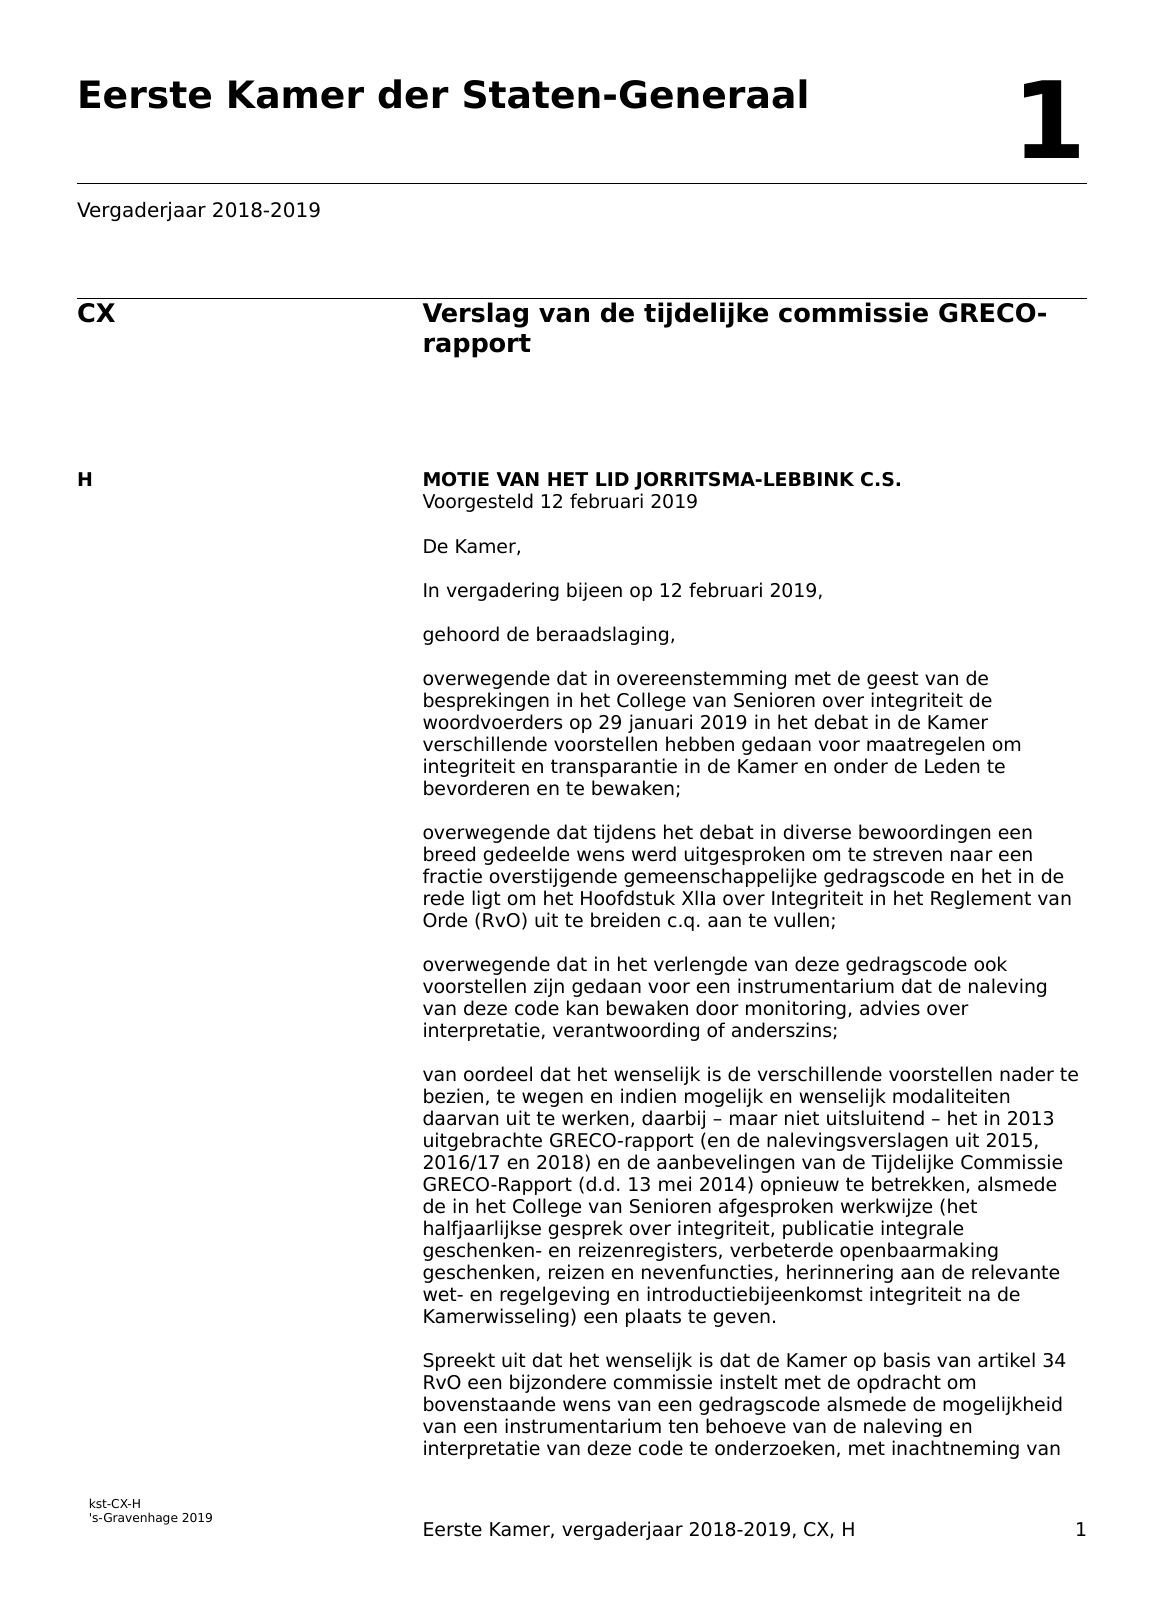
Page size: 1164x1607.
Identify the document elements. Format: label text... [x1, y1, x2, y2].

text Voorgesteld 12 februari 2019 [422, 491, 1087, 513]
text kst-CX-H [88, 1497, 323, 1511]
table_header 1 [886, 59, 1087, 183]
table_cell Vergaderjaar 2018-2019 [77, 184, 1087, 298]
text overwegende dat in overeenstemming met de geest van de besprekingen in het College van Senioren over integriteit de woordvoerders op 29 januari 2019 in het debat in de Kamer verschillende voorstellen hebben gedaan voor maatregelen om integriteit en transparantie in de Kamer en onder de Leden te bevorderen en te bewaken; [422, 668, 1087, 800]
text In vergadering bijeen op 12 februari 2019, [422, 580, 1087, 602]
text Spreekt uit dat het wenselijk is dat de Kamer op basis van artikel 34 RvO een bijzondere commissie instelt met de opdracht om bovenstaande wens van een gedragscode alsmede de mogelijkheid van een instrumentarium ten behoeve van de naleving en interpretatie van deze code te onderzoeken, met inachtneming van [422, 1350, 1087, 1460]
text gehoord de beraadslaging, [422, 624, 1087, 646]
text overwegende dat in het verlengde van deze gedragscode ook voorstellen zijn gedaan voor een instrumentarium dat de naleving van deze code kan bewaken door monitoring, advies over interpretatie, verantwoording of anderszins; [422, 954, 1087, 1042]
text van oordeel dat het wenselijk is de verschillende voorstellen nader te bezien, te wegen en indien mogelijk en wenselijk modaliteiten daarvan uit te werken, daarbij – maar niet uitsluitend – het in 2013 uitgebrachte GRECO-rapport (en de nalevingsverslagen uit 2015, 2016/17 en 2018) en de aanbevelingen van de Tijdelijke Commissie GRECO-Rapport (d.d. 13 mei 2014) opnieuw te betrekken, alsmede de in het College van Senioren afgesproken werkwijze (het halfjaarlijkse gesprek over integriteit, publicatie integrale geschenken- en reizenregisters, verbeterde openbaarmaking geschenken, reizen en nevenfuncties, herinnering aan de relevante wet- en regelgeving en introductiebijeenkomst integriteit na de Kamerwisseling) een plaats te geven. [422, 1064, 1087, 1328]
subtitle CX Verslag van de tijdelijke commissie GRECO-rapport [77, 299, 1087, 358]
table_header Eerste Kamer der Staten-Generaal [77, 59, 886, 183]
text overwegende dat tijdens het debat in diverse bewoordingen een breed gedeelde wens werd uitgesproken om te streven naar een fractie overstijgende gemeenschappelijke gedragscode en het in de rede ligt om het Hoofdstuk XlIa over Integriteit in het Reglement van Orde (RvO) uit te breiden c.q. aan te vullen; [422, 822, 1087, 932]
text 's-Gravenhage 2019 [88, 1511, 323, 1525]
subtitle H MOTIE VAN HET LID JORRITSMA-LEBBINK C.S. [77, 469, 1087, 491]
text De Kamer, [422, 536, 1087, 557]
